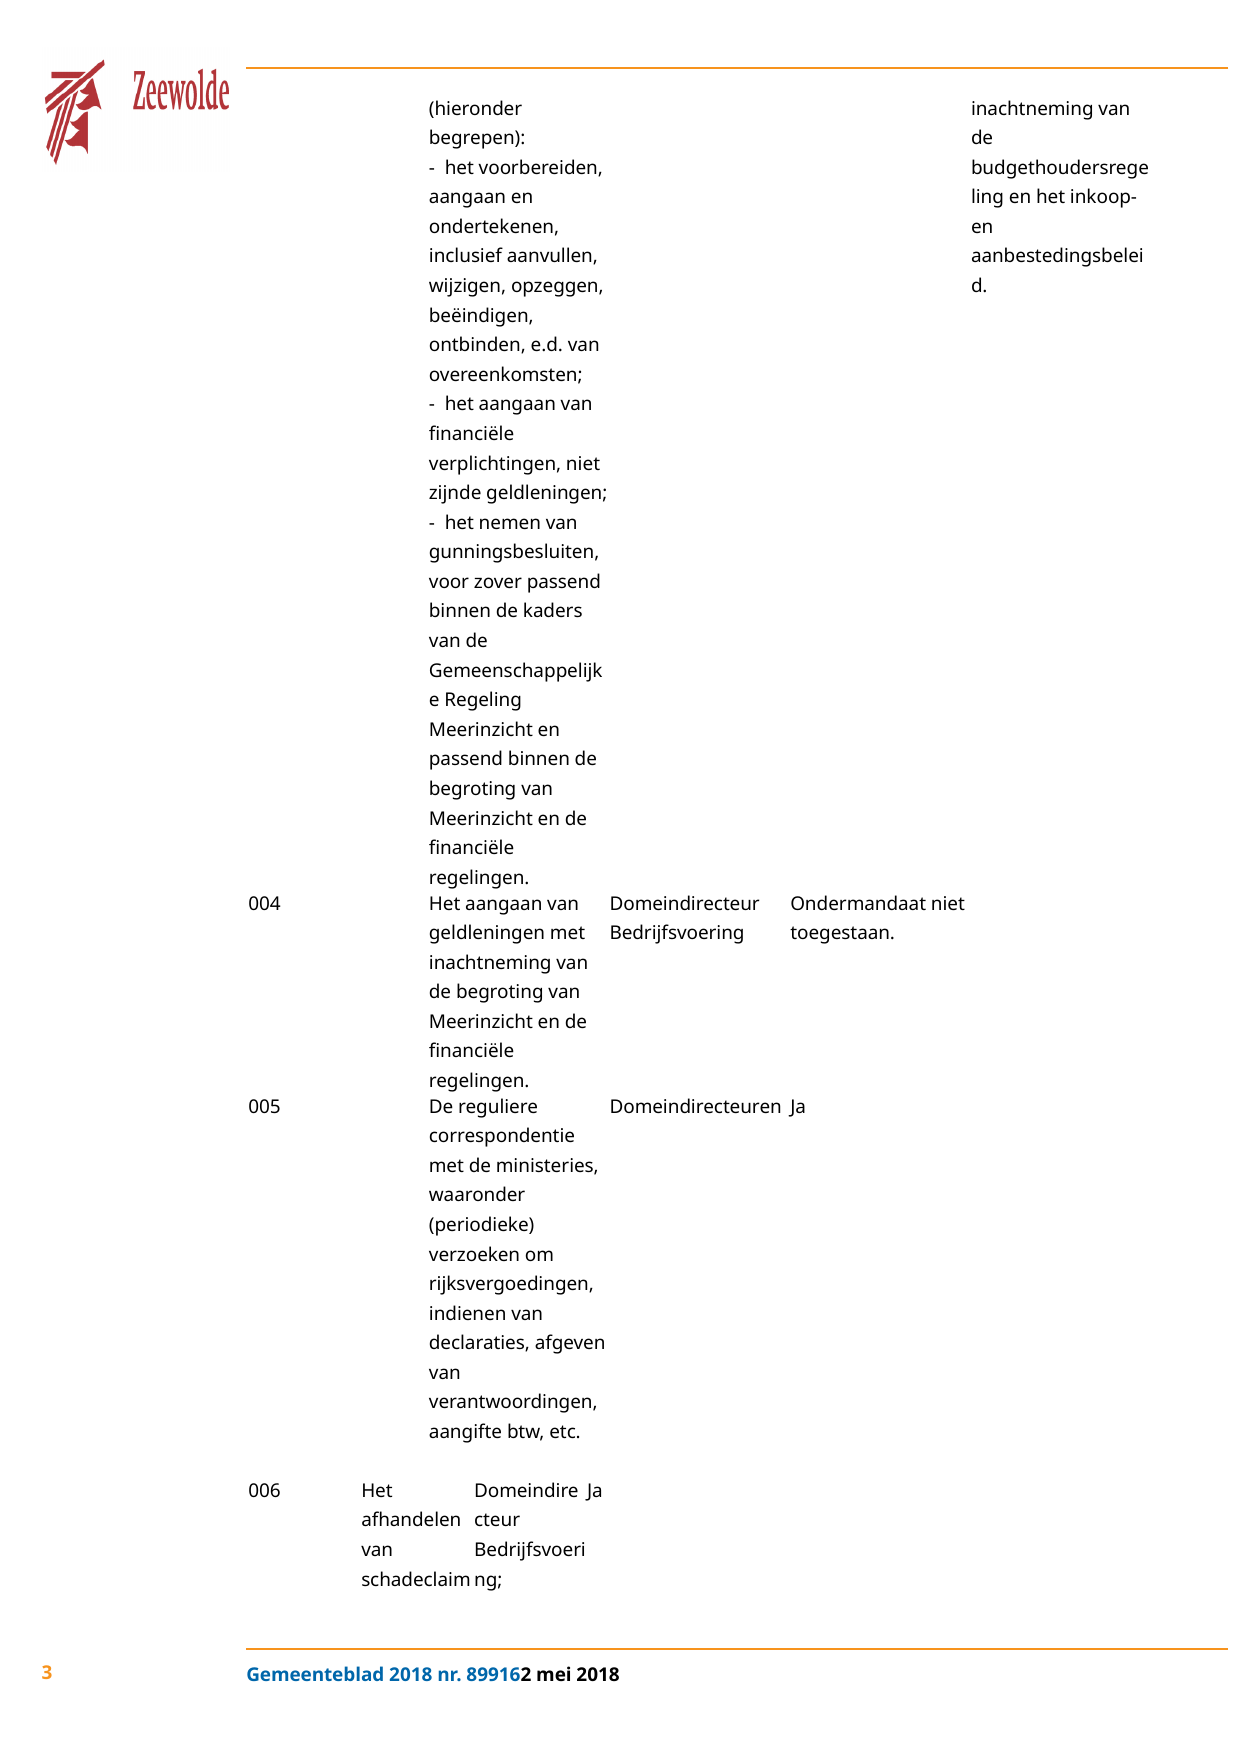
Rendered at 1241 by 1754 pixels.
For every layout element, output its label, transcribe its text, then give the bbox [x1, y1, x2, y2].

table_header Het afhandelen van schadeclaim [361, 1477, 474, 1591]
table_cell [971, 890, 1152, 1093]
picture [41, 47, 231, 172]
table_header Domeindirecteur Bedrijfsvoering; [474, 1477, 587, 1591]
table_cell Ja [790, 1093, 971, 1444]
table_header [700, 1477, 813, 1591]
table_cell De reguliere correspondentie met de ministeries, waaronder (periodieke) verzoeken om rijksvergoedingen, indienen van declaraties, afgeven van verantwoordingen, aangifte btw, etc. [429, 1093, 609, 1444]
table_cell [790, 95, 971, 890]
table_cell [609, 95, 790, 890]
table_cell 004 [248, 890, 429, 1093]
table_cell (hieronder begrepen): - het voorbereiden, aangaan en ondertekenen, inclusief aanvullen, wijzigen, opzeggen, beëindigen, ontbinden, e.d. van overeenkomsten; - het aangaan van financiële verplichtingen, niet zijnde geldleningen; - het nemen van gunningsbesluiten, voor zover passend binnen de kaders van de Gemeenschappelijke Regeling Meerinzicht en passend binnen de begroting van Meerinzicht en de financiële regelingen. [429, 95, 609, 890]
table_cell Domeindirecteuren [609, 1093, 790, 1444]
table_header Ja [587, 1477, 700, 1591]
table_cell Ondermandaat niet toegestaan. [790, 890, 971, 1093]
table_cell [971, 1093, 1152, 1444]
table_cell Het aangaan van geldleningen met inachtneming van de begroting van Meerinzicht en de financiële regelingen. [429, 890, 609, 1093]
table_cell 005 [248, 1093, 429, 1444]
table_cell [248, 95, 429, 890]
table_cell inachtneming van de budgethoudersregeling en het inkoop- en aanbestedingsbeleid. [971, 95, 1152, 890]
table_header 006 [248, 1477, 361, 1591]
table_cell Domeindirecteur Bedrijfsvoering [609, 890, 790, 1093]
